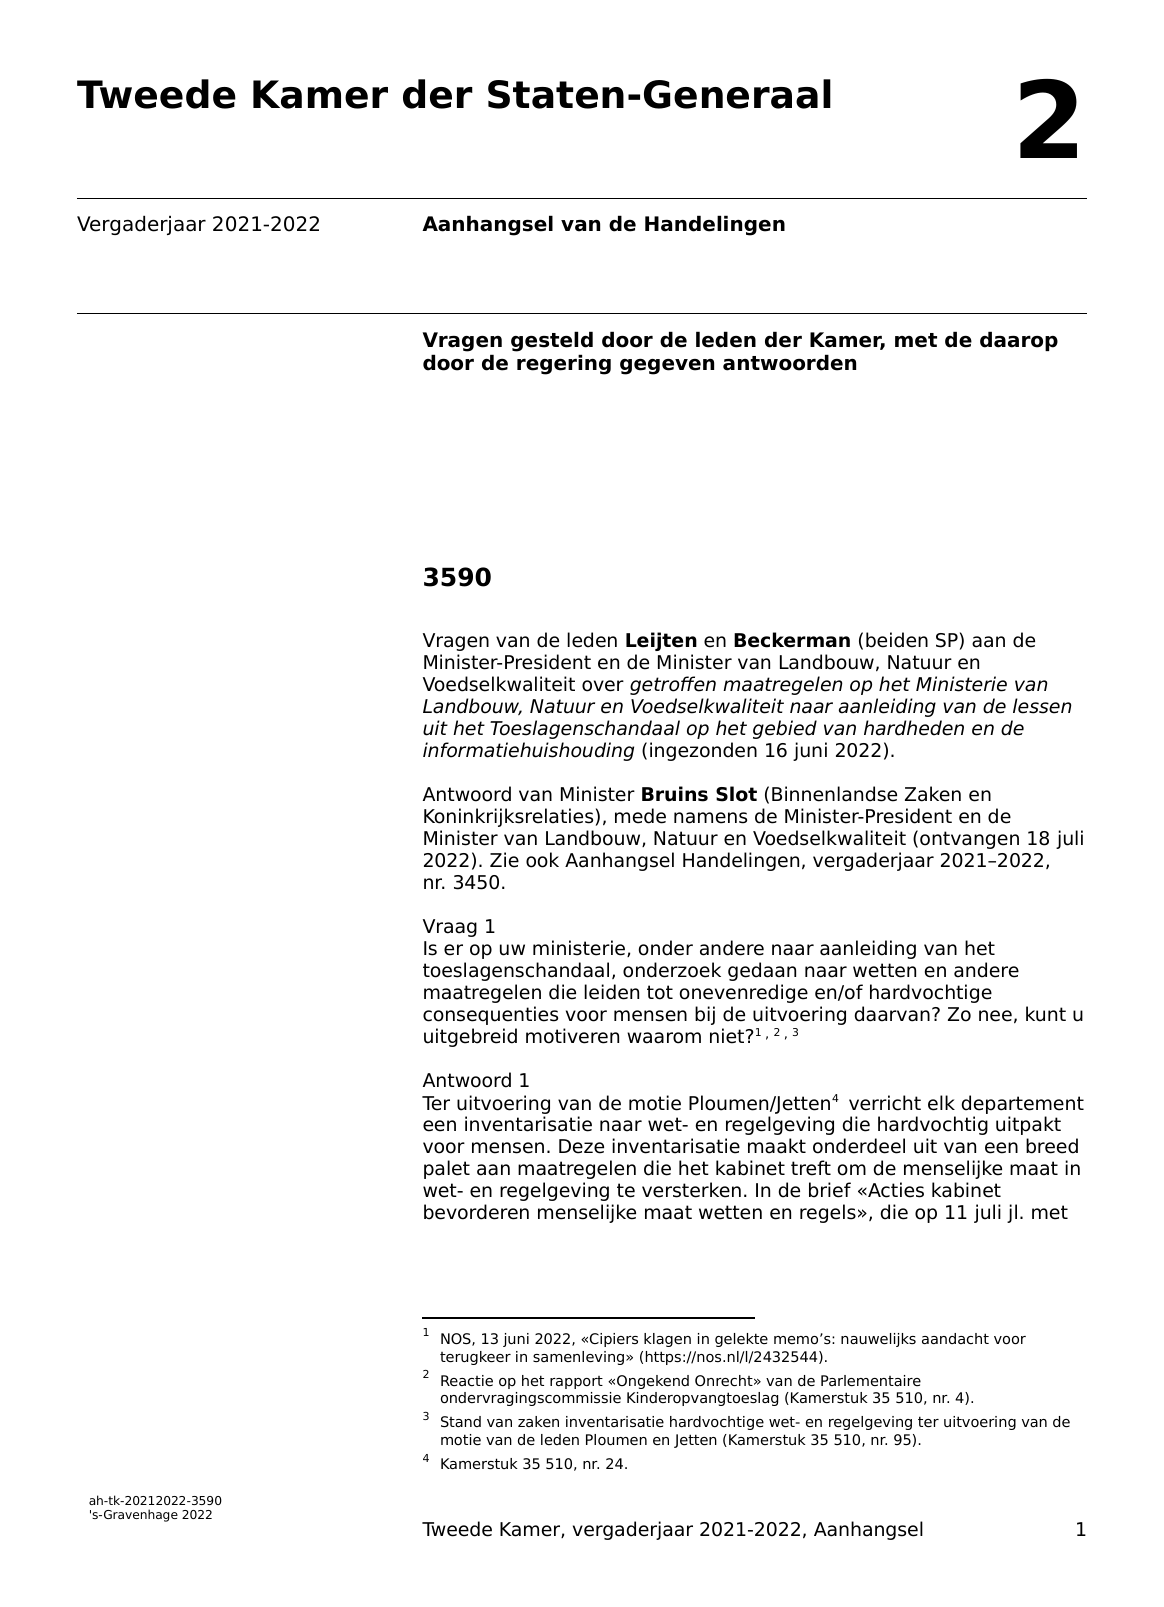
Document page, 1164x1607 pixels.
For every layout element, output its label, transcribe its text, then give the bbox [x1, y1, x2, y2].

table_cell [77, 314, 422, 375]
text Kamerstuk 35 510, nr. 24. [422, 1452, 1087, 1474]
text Antwoord 1 [422, 1070, 1087, 1092]
table_header 2 [886, 59, 1087, 198]
text 's-Gravenhage 2022 [88, 1508, 323, 1522]
text 3590 [422, 563, 1087, 592]
text Antwoord van Minister Bruins Slot (Binnenlandse Zaken en Koninkrijksrelaties), mede namens de Minister-President en de Minister van Landbouw, Natuur en Voedselkwaliteit (ontvangen 18 juli 2022). Zie ook Aanhangsel Handelingen, vergaderjaar 2021–2022, nr. 3450. [422, 784, 1087, 894]
text Vragen van de leden Leijten en Beckerman (beiden SP) aan de Minister-President en de Minister van Landbouw, Natuur en Voedselkwaliteit over getroffen maatregelen op het Ministerie van Landbouw, Natuur en Voedselkwaliteit naar aanleiding van de lessen uit het Toeslagenschandaal op het gebied van hardheden en de informatiehuishouding (ingezonden 16 juni 2022). [422, 630, 1087, 762]
table_header Tweede Kamer der Staten-Generaal [77, 59, 886, 198]
table_cell Aanhangsel van de Handelingen [422, 199, 1087, 313]
text ah-tk-20212022-3590 [88, 1494, 323, 1508]
text Reactie op het rapport «Ongekend Onrecht» van de Parlementaire ondervragingscommissie Kinderopvangtoeslag (Kamerstuk 35 510, nr. 4). [422, 1368, 1087, 1407]
text NOS, 13 juni 2022, «Cipiers klagen in gelekte memo’s: nauwelijks aandacht voor terugkeer in samenleving» (https://nos.nl/l/2432544). [422, 1327, 1087, 1366]
table_cell Vergaderjaar 2021-2022 [77, 199, 422, 313]
text Stand van zaken inventarisatie hardvochtige wet- en regelgeving ter uitvoering van de motie van de leden Ploumen en Jetten (Kamerstuk 35 510, nr. 95). [422, 1410, 1087, 1449]
text Is er op uw ministerie, onder andere naar aanleiding van het toeslagenschandaal, onderzoek gedaan naar wetten en andere maatregelen die leiden tot onevenredige en/of hardvochtige consequenties voor mensen bij de uitvoering daarvan? Zo nee, kunt u uitgebreid motiveren waarom niet?, , [422, 938, 1087, 1048]
table_cell Vragen gesteld door de leden der Kamer, met de daarop door de regering gegeven antwoorden [422, 314, 1087, 375]
text Vraag 1 [422, 916, 1087, 938]
text Ter uitvoering van de motie Ploumen/Jetten verricht elk departement een inventarisatie naar wet- en regelgeving die hardvochtig uitpakt voor mensen. Deze inventarisatie maakt onderdeel uit van een breed palet aan maatregelen die het kabinet treft om de menselijke maat in wet- en regelgeving te versterken. In de brief «Acties kabinet bevorderen menselijke maat wetten en regels», die op 11 juli jl. met [422, 1092, 1087, 1268]
